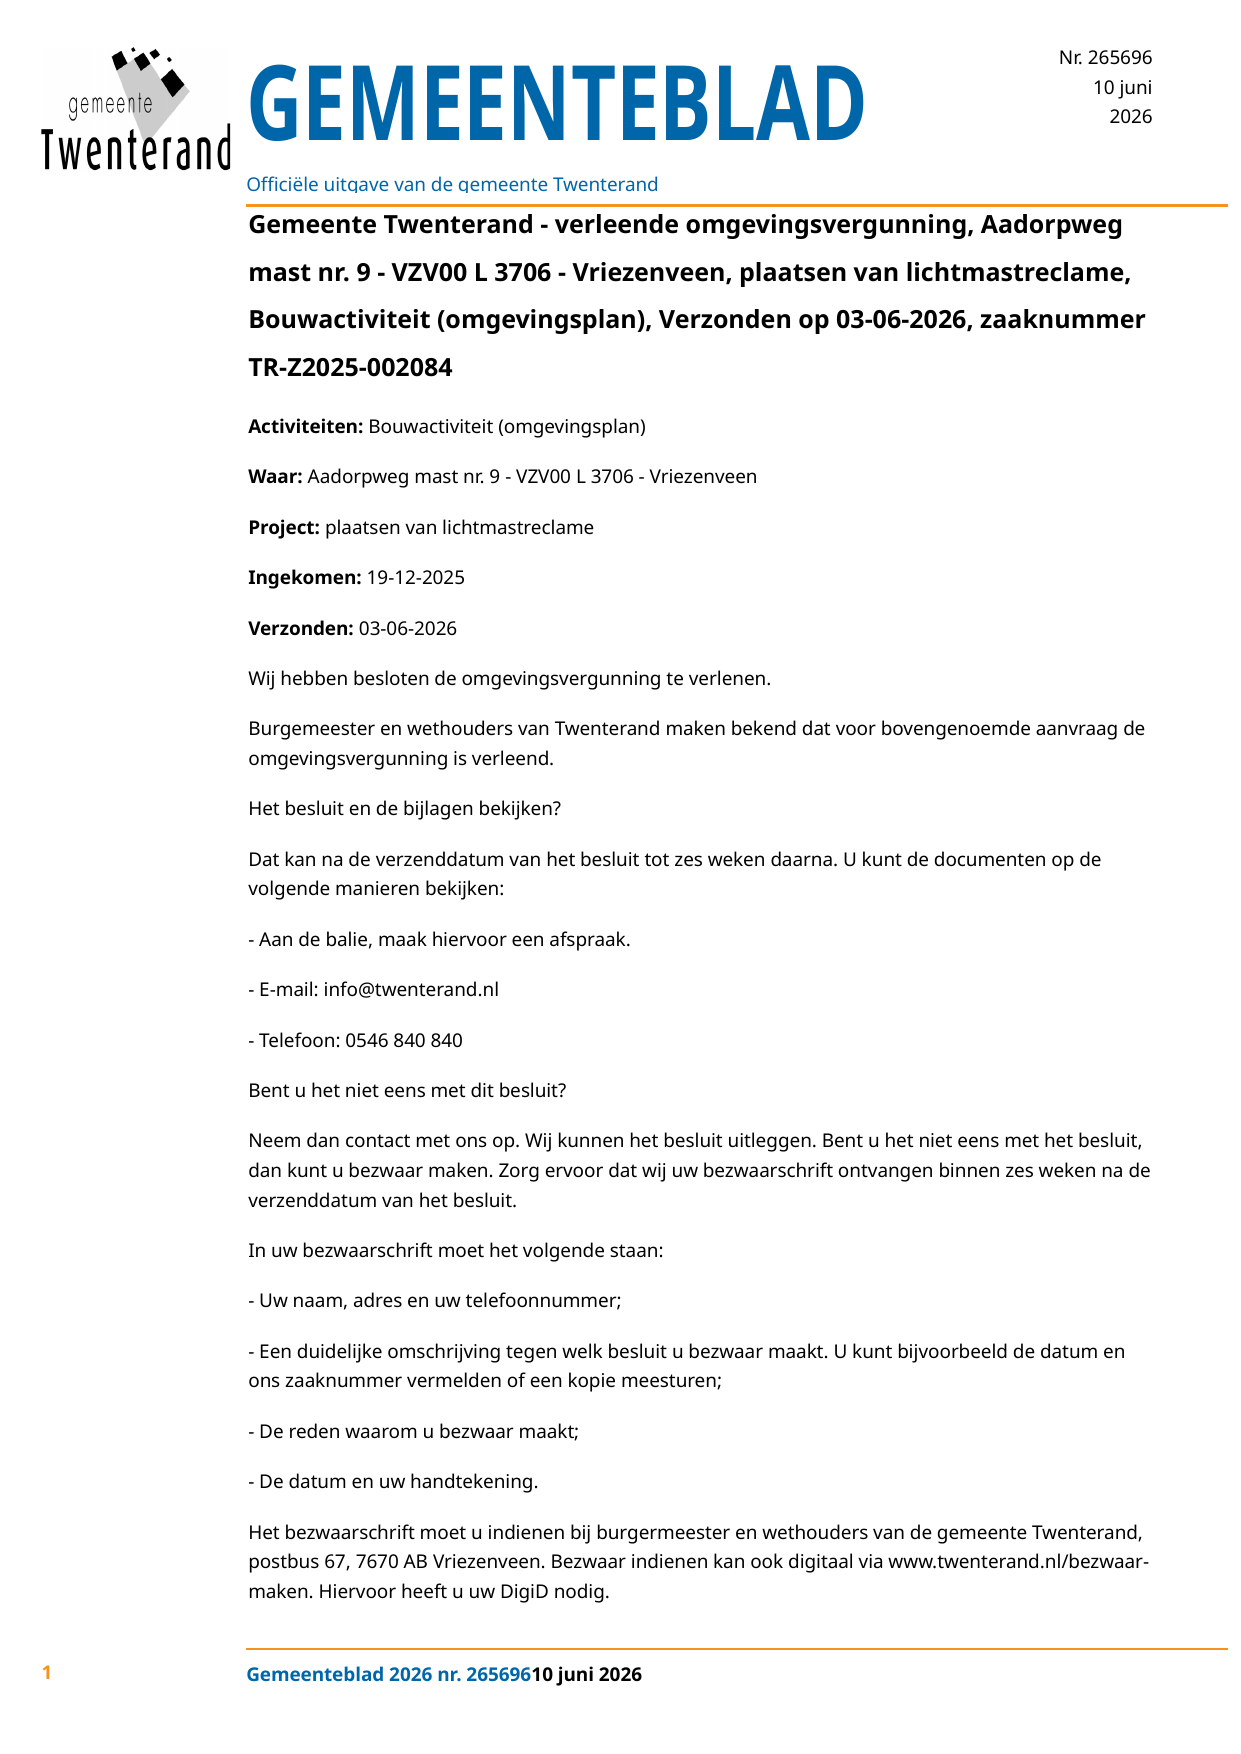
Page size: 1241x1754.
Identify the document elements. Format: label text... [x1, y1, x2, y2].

text - Aan de balie, maak hiervoor een afspraak. [248, 926, 1152, 952]
text Gemeente Twenterand - verleende omgevingsvergunning, Aadorpweg mast nr. 9 - VZV00 L 3706 - Vriezenveen, plaatsen van lichtmastreclame, Bouwactiviteit (omgevingsplan), Verzonden op 03-06-2026, zaaknummer TR-Z2025-002084 [248, 207, 1152, 384]
text Wij hebben besloten de omgevingsvergunning te verlenen. [248, 665, 1152, 691]
text Project: plaatsen van lichtmastreclame [248, 514, 1152, 540]
text Bent u het niet eens met dit besluit? [248, 1077, 1152, 1103]
text Het besluit en de bijlagen bekijken? [248, 796, 1152, 821]
text In uw bezwaarschrift moet het volgende staan: [248, 1237, 1152, 1263]
text Het bezwaarschrift moet u indienen bij burgermeester en wethouders van de gemeente Twenterand, postbus 67, 7670 AB Vriezenveen. Bezwaar indienen kan ook digitaal via www.twenterand.nl/bezwaar-maken. Hiervoor heeft u uw DigiD nodig. [248, 1519, 1152, 1604]
text Activiteiten: Bouwactiviteit (omgevingsplan) [248, 413, 1152, 439]
text Waar: Aadorpweg mast nr. 9 - VZV00 L 3706 - Vriezenveen [248, 463, 1152, 489]
text - Uw naam, adres en uw telefoonnummer; [248, 1288, 1152, 1313]
text - De datum en uw handtekening. [248, 1468, 1152, 1494]
text Ingekomen: 19-12-2025 [248, 564, 1152, 590]
text - De reden waarom u bezwaar maakt; [248, 1418, 1152, 1444]
text Verzonden: 03-06-2026 [248, 615, 1152, 641]
text - Een duidelijke omschrijving tegen welk besluit u bezwaar maakt. U kunt bijvoorbeeld de datum en ons zaaknummer vermelden of een kopie meesturen; [248, 1338, 1152, 1393]
text Dat kan na de verzenddatum van het besluit tot zes weken daarna. U kunt de documenten op de volgende manieren bekijken: [248, 846, 1152, 901]
text - Telefoon: 0546 840 840 [248, 1027, 1152, 1053]
text Burgemeester en wethouders van Twenterand maken bekend dat voor bovengenoemde aanvraag de omgevingsvergunning is verleend. [248, 716, 1152, 771]
text Neem dan contact met ons op. Wij kunnen het besluit uitleggen. Bent u het niet eens met het besluit, dan kunt u bezwaar maken. Zorg ervoor dat wij uw bezwaarschrift ontvangen binnen zes weken na de verzenddatum van het besluit. [248, 1128, 1152, 1213]
picture [41, 47, 231, 172]
text - E-mail: info@twenterand.nl [248, 976, 1152, 1002]
